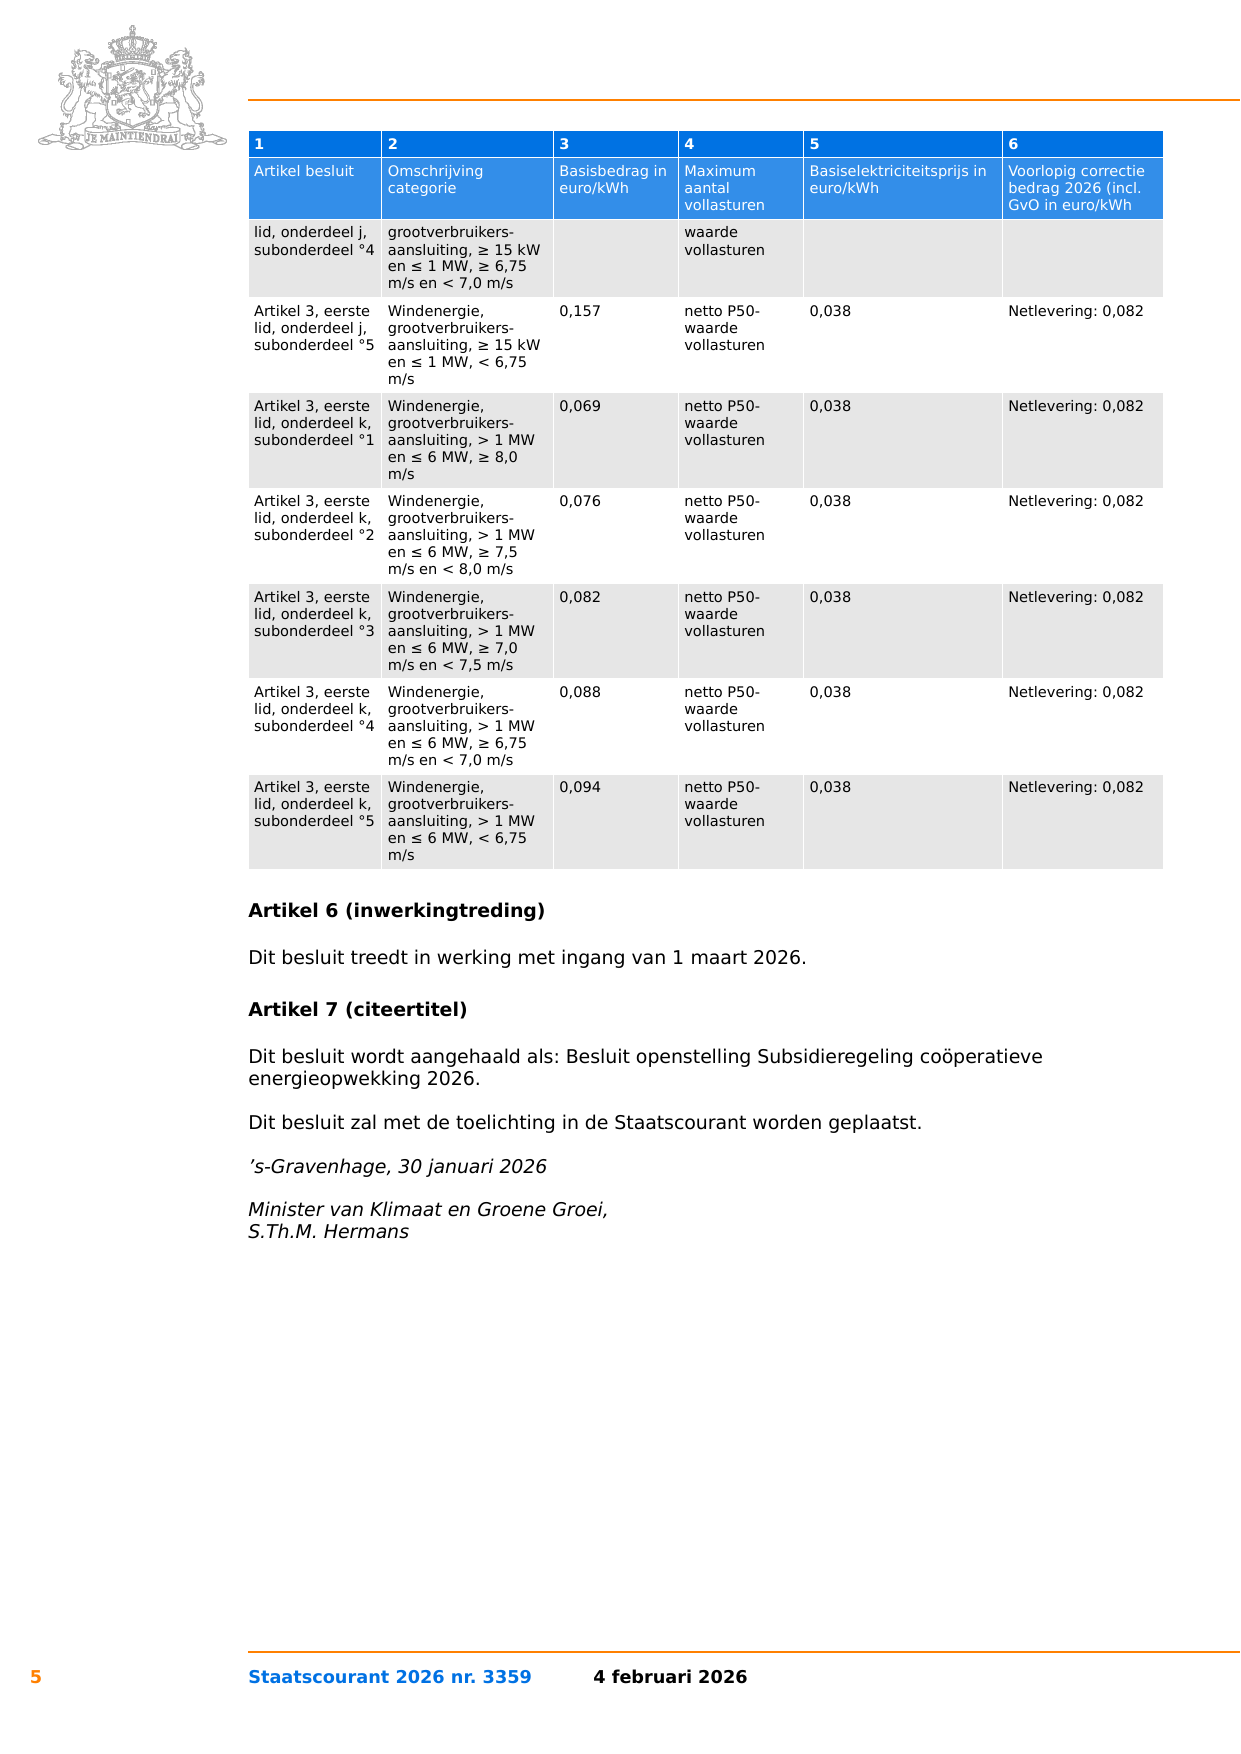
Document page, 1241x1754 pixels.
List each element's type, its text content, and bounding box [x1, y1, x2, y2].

table_cell grootverbruikers-aansluiting, ≥ 15 kW en ≤ 1 MW, ≥ 6,75 m/s en < 7,0 m/s [382, 220, 553, 297]
table_cell 0,038 [804, 584, 1002, 678]
table_cell 0,088 [554, 679, 678, 773]
table_cell netto P50-waarde vollasturen [679, 679, 803, 773]
table_cell Netlevering: 0,082 [1003, 489, 1163, 583]
text Dit besluit wordt aangehaald als: Besluit openstelling Subsidieregeling coöperatieve energieopwekking 2026. [248, 1046, 1163, 1090]
table_cell Windenergie, grootverbruikers-aansluiting, > 1 MW en ≤ 6 MW, ≥ 7,0 m/s en < 7,5 m/s [382, 584, 553, 678]
table_header 3 [554, 131, 678, 157]
subtitle Artikel 7 (citeertitel) [248, 999, 1163, 1021]
table_cell netto P50-waarde vollasturen [679, 489, 803, 583]
text ’s-Gravenhage, 30 januari 2026 [248, 1156, 1163, 1177]
table_cell Voorlopig correctie bedrag 2026 (incl. GvO in euro/kWh [1003, 158, 1163, 219]
table_cell Windenergie, grootverbruikers-aansluiting, > 1 MW en ≤ 6 MW, < 6,75 m/s [382, 775, 553, 869]
table_cell 0,038 [804, 298, 1002, 392]
table_cell lid, onderdeel j, subonderdeel °4 [249, 220, 381, 297]
table_cell Artikel 3, eerste lid, onderdeel k, subonderdeel °1 [249, 393, 381, 488]
table_cell waarde vollasturen [679, 220, 803, 297]
table_cell 0,094 [554, 775, 678, 869]
table_cell netto P50-waarde vollasturen [679, 775, 803, 869]
table_cell Artikel 3, eerste lid, onderdeel k, subonderdeel °2 [249, 489, 381, 583]
table_cell Windenergie, grootverbruikers-aansluiting, > 1 MW en ≤ 6 MW, ≥ 7,5 m/s en < 8,0 m/s [382, 489, 553, 583]
text Minister van Klimaat en Groene Groei, S.Th.M. Hermans [248, 1199, 1163, 1243]
table_cell netto P50-waarde vollasturen [679, 298, 803, 392]
table_cell Windenergie, grootverbruikers-aansluiting, ≥ 15 kW en ≤ 1 MW, < 6,75 m/s [382, 298, 553, 392]
table_cell 0,038 [804, 679, 1002, 773]
picture [38, 25, 227, 150]
table_cell 0,038 [804, 489, 1002, 583]
table_cell Netlevering: 0,082 [1003, 679, 1163, 773]
table_cell netto P50-waarde vollasturen [679, 584, 803, 678]
table_header 1 [249, 131, 381, 157]
text Dit besluit zal met de toelichting in de Staatscourant worden geplaatst. [248, 1112, 1163, 1134]
table_cell Artikel 3, eerste lid, onderdeel k, subonderdeel °3 [249, 584, 381, 678]
table_cell [1003, 220, 1163, 297]
table_cell Artikel 3, eerste lid, onderdeel k, subonderdeel °5 [249, 775, 381, 869]
table_cell Netlevering: 0,082 [1003, 775, 1163, 869]
table_cell Maximum aantal vollasturen [679, 158, 803, 219]
table_cell netto P50-waarde vollasturen [679, 393, 803, 488]
table_header 5 [804, 131, 1002, 157]
table_cell [804, 220, 1002, 297]
text Dit besluit treedt in werking met ingang van 1 maart 2026. [248, 947, 1163, 969]
table_cell Netlevering: 0,082 [1003, 584, 1163, 678]
table_cell 0,069 [554, 393, 678, 488]
table_header 6 [1003, 131, 1163, 157]
table_cell Windenergie, grootverbruikers-aansluiting, > 1 MW en ≤ 6 MW, ≥ 6,75 m/s en < 7,0 m/s [382, 679, 553, 773]
table_cell Windenergie, grootverbruikers-aansluiting, > 1 MW en ≤ 6 MW, ≥ 8,0 m/s [382, 393, 553, 488]
subtitle Artikel 6 (inwerkingtreding) [248, 900, 1163, 922]
table_cell Artikel 3, eerste lid, onderdeel j, subonderdeel °5 [249, 298, 381, 392]
table_cell 0,157 [554, 298, 678, 392]
table_cell Artikel besluit [249, 158, 381, 219]
table_cell 0,076 [554, 489, 678, 583]
table_cell 0,038 [804, 393, 1002, 488]
table_cell 0,038 [804, 775, 1002, 869]
table_cell Artikel 3, eerste lid, onderdeel k, subonderdeel °4 [249, 679, 381, 773]
table_cell Basisbedrag in euro/kWh [554, 158, 678, 219]
table_header 2 [382, 131, 553, 157]
table_header 4 [679, 131, 803, 157]
table_cell Netlevering: 0,082 [1003, 298, 1163, 392]
table_cell Basiselektriciteitsprijs in euro/kWh [804, 158, 1002, 219]
table_cell 0,082 [554, 584, 678, 678]
table_cell Netlevering: 0,082 [1003, 393, 1163, 488]
table_cell Omschrijving categorie [382, 158, 553, 219]
table_cell [554, 220, 678, 297]
